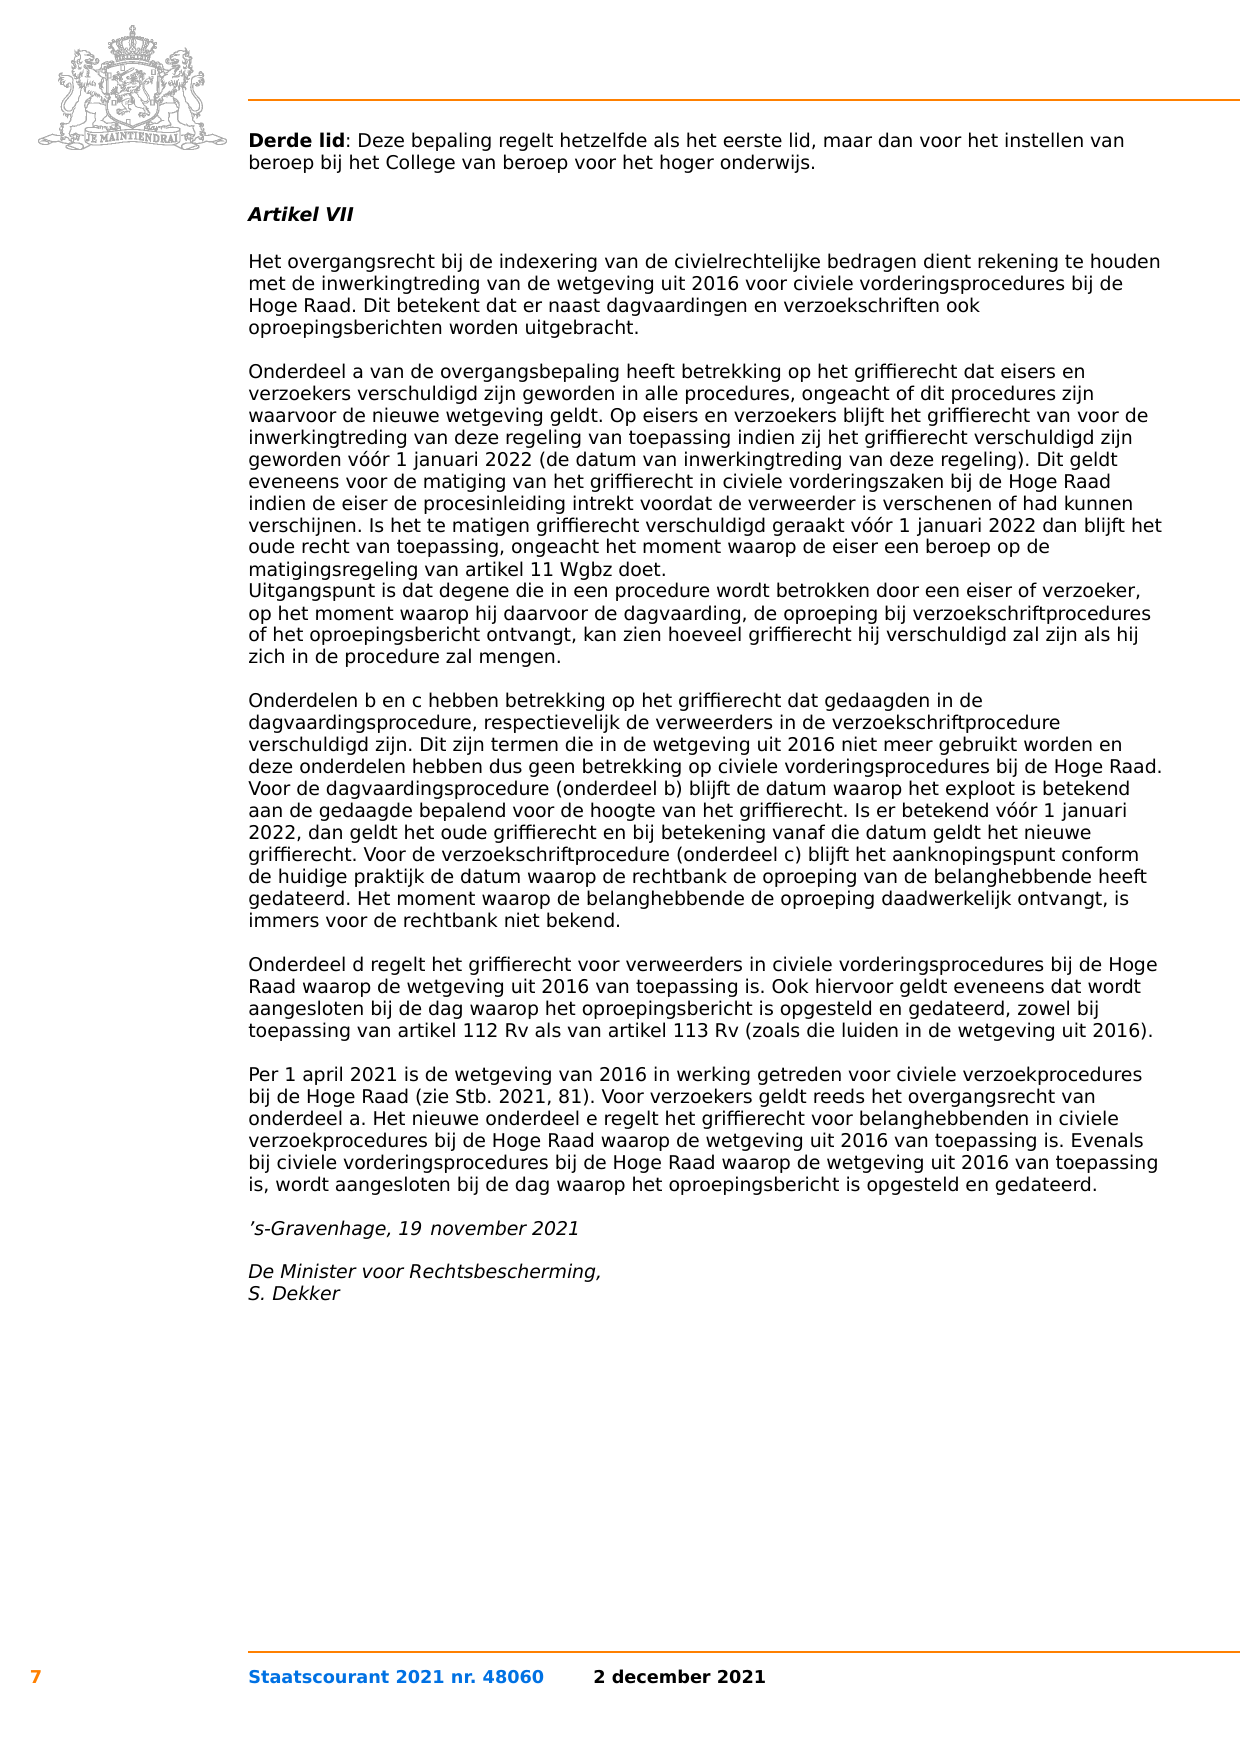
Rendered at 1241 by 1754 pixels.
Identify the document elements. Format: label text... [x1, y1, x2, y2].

text ’s-Gravenhage, 19 november 2021 [248, 1217, 1163, 1239]
text Derde lid: Deze bepaling regelt hetzelfde als het eerste lid, maar dan voor het instellen van beroep bij het College van beroep voor het hoger onderwijs. [248, 130, 1163, 174]
text Onderdeel a van de overgangsbepaling heeft betrekking op het griffierecht dat eisers en verzoekers verschuldigd zijn geworden in alle procedures, ongeacht of dit procedures zijn waarvoor de nieuwe wetgeving geldt. Op eisers en verzoekers blijft het griffierecht van voor de inwerkingtreding van deze regeling van toepassing indien zij het griffierecht verschuldigd zijn geworden vóór 1 januari 2022 (de datum van inwerkingtreding van deze regeling). Dit geldt eveneens voor de matiging van het griffierecht in civiele vorderingszaken bij de Hoge Raad indien de eiser de procesinleiding intrekt voordat de verweerder is verschenen of had kunnen verschijnen. Is het te matigen griffierecht verschuldigd geraakt vóór 1 januari 2022 dan blijft het oude recht van toepassing, ongeacht het moment waarop de eiser een beroep op de matigingsregeling van artikel 11 Wgbz doet. [248, 361, 1163, 580]
text Het overgangsrecht bij de indexering van de civielrechtelijke bedragen dient rekening te houden met de inwerkingtreding van de wetgeving uit 2016 voor civiele vorderingsprocedures bij de Hoge Raad. Dit betekent dat er naast dagvaardingen en verzoekschriften ook oproepingsberichten worden uitgebracht. [248, 251, 1163, 339]
text Onderdeel d regelt het griffierecht voor verweerders in civiele vorderingsprocedures bij de Hoge Raad waarop de wetgeving uit 2016 van toepassing is. Ook hiervoor geldt eveneens dat wordt aangesloten bij de dag waarop het oproepingsbericht is opgesteld en gedateerd, zowel bij toepassing van artikel 112 Rv als van artikel 113 Rv (zoals die luiden in de wetgeving uit 2016). [248, 954, 1163, 1042]
text Onderdelen b en c hebben betrekking op het griffierecht dat gedaagden in de dagvaardingsprocedure, respectievelijk de verweerders in de verzoekschriftprocedure verschuldigd zijn. Dit zijn termen die in de wetgeving uit 2016 niet meer gebruikt worden en deze onderdelen hebben dus geen betrekking op civiele vorderingsprocedures bij de Hoge Raad. Voor de dagvaardingsprocedure (onderdeel b) blijft de datum waarop het exploot is betekend aan de gedaagde bepalend voor de hoogte van het griffierecht. Is er betekend vóór 1 januari 2022, dan geldt het oude griffierecht en bij betekening vanaf die datum geldt het nieuwe griffierecht. Voor de verzoekschriftprocedure (onderdeel c) blijft het aanknopingspunt conform de huidige praktijk de datum waarop de rechtbank de oproeping van de belanghebbende heeft gedateerd. Het moment waarop de belanghebbende de oproeping daadwerkelijk ontvangt, is immers voor de rechtbank niet bekend. [248, 690, 1163, 932]
text De Minister voor Rechtsbescherming, S. Dekker [248, 1261, 1163, 1305]
picture [38, 25, 227, 150]
text Uitgangspunt is dat degene die in een procedure wordt betrokken door een eiser of verzoeker, op het moment waarop hij daarvoor de dagvaarding, de oproeping bij verzoekschriftprocedures of het oproepingsbericht ontvangt, kan zien hoeveel griffierecht hij verschuldigd zal zijn als hij zich in de procedure zal mengen. [248, 580, 1163, 668]
text Per 1 april 2021 is de wetgeving van 2016 in werking getreden voor civiele verzoekprocedures bij de Hoge Raad (zie Stb. 2021, 81). Voor verzoekers geldt reeds het overgangsrecht van onderdeel a. Het nieuwe onderdeel e regelt het griffierecht voor belanghebbenden in civiele verzoekprocedures bij de Hoge Raad waarop de wetgeving uit 2016 van toepassing is. Evenals bij civiele vorderingsprocedures bij de Hoge Raad waarop de wetgeving uit 2016 van toepassing is, wordt aangesloten bij de dag waarop het oproepingsbericht is opgesteld en gedateerd. [248, 1064, 1163, 1196]
subtitle Artikel VII [248, 204, 1163, 226]
